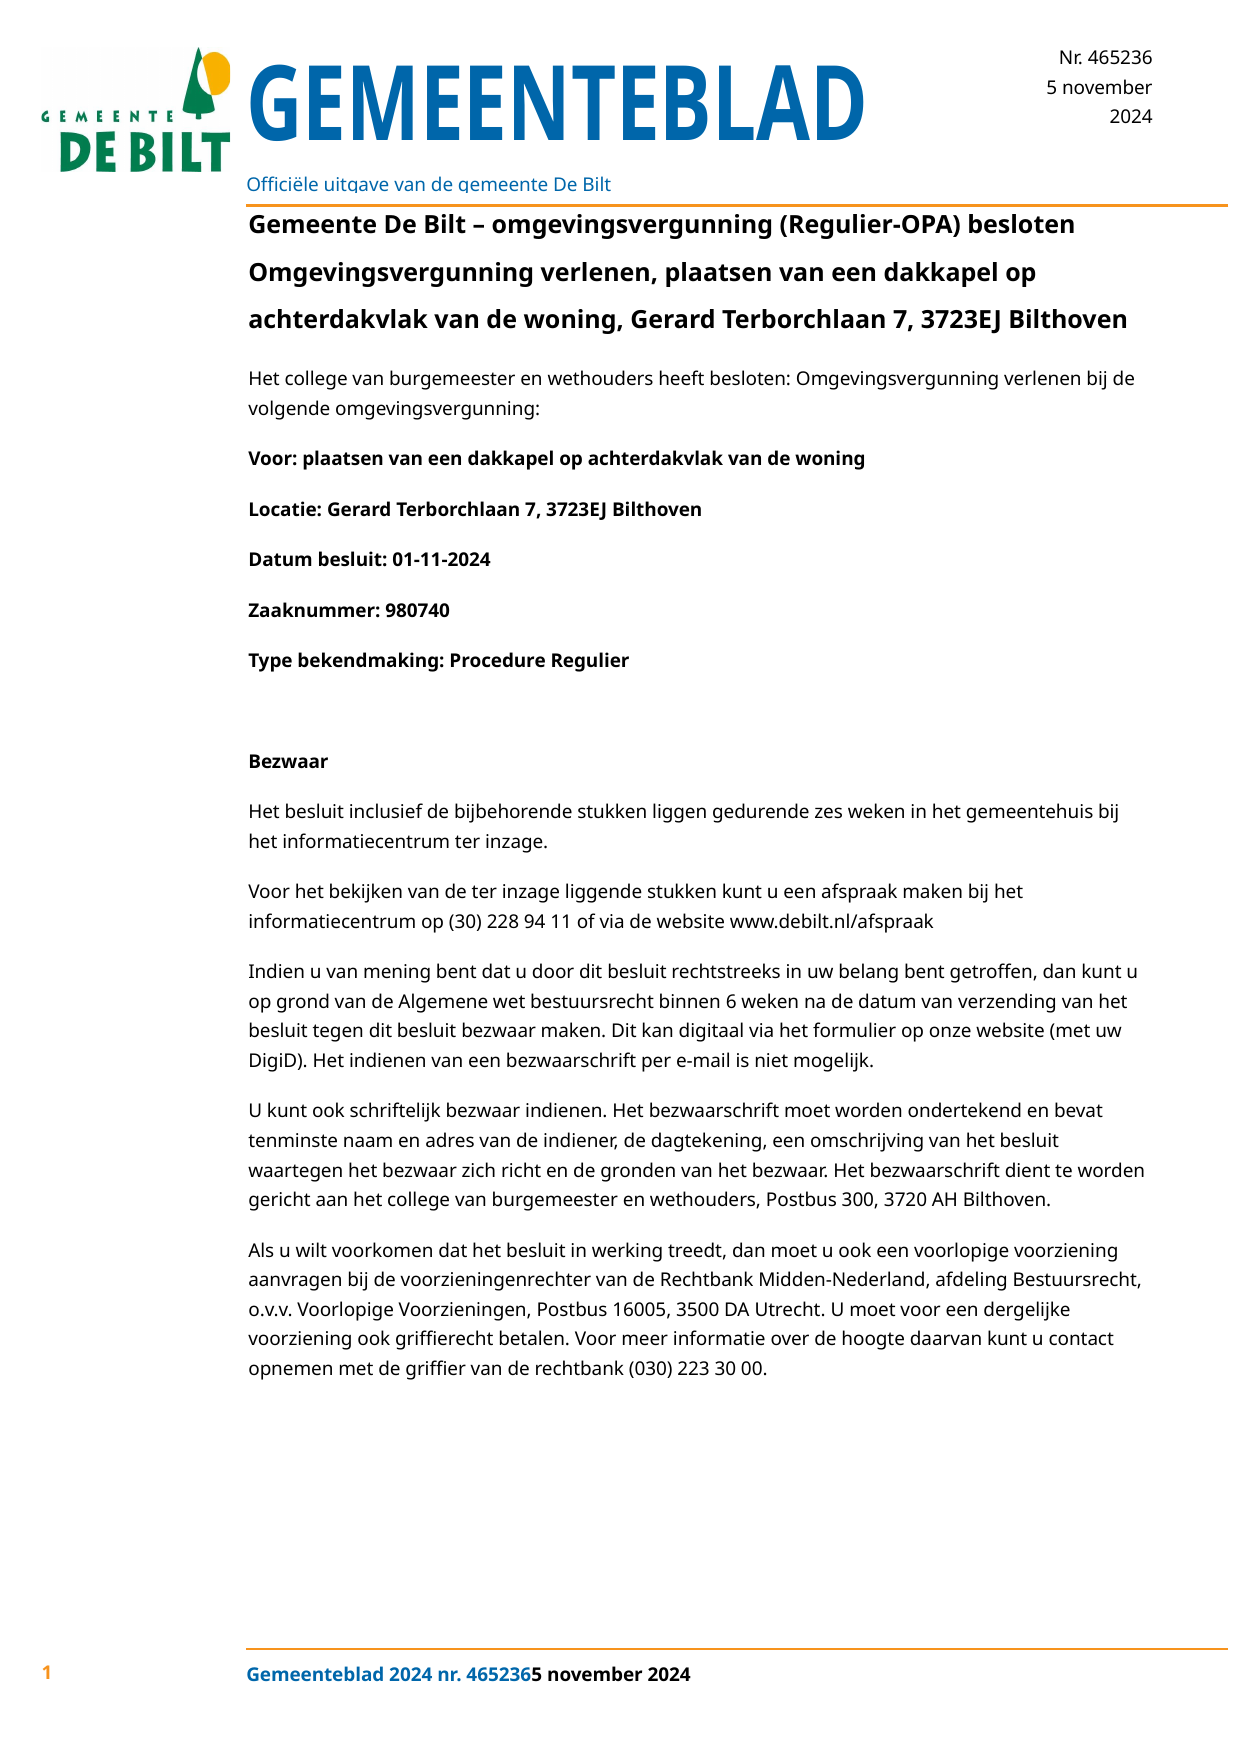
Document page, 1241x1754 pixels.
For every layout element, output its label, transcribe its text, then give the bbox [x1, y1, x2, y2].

text Bezwaar [248, 748, 1152, 774]
text Het college van burgemeester en wethouders heeft besloten: Omgevingsvergunning verlenen bij de volgende omgevingsvergunning: [248, 366, 1152, 421]
text Voor het bekijken van de ter inzage liggende stukken kunt u een afspraak maken bij het informatiecentrum op (30) 228 94 11 of via de website www.debilt.nl/afspraak [248, 878, 1152, 934]
text Als u wilt voorkomen dat het besluit in werking treedt, dan moet u ook een voorlopige voorziening aanvragen bij de voorzieningenrechter van de Rechtbank Midden-Nederland, afdeling Bestuursrecht, o.v.v. Voorlopige Voorzieningen, Postbus 16005, 3500 DA Utrecht. U moet voor een dergelijke voorziening ook griffierecht betalen. Voor meer informatie over de hoogte daarvan kunt u contact opnemen met de griffier van de rechtbank (030) 223 30 00. [248, 1237, 1152, 1381]
text Gemeente De Bilt – omgevingsvergunning (Regulier-OPA) besloten Omgevingsvergunning verlenen, plaatsen van een dakkapel op achterdakvlak van de woning, Gerard Terborchlaan 7, 3723EJ Bilthoven [248, 207, 1152, 336]
text Datum besluit: 01-11-2024 [248, 546, 1152, 572]
text Locatie: Gerard Terborchlaan 7, 3723EJ Bilthoven [248, 496, 1152, 522]
text U kunt ook schriftelijk bezwaar indienen. Het bezwaarschrift moet worden ondertekend en bevat tenminste naam en adres van de indiener, de dagtekening, een omschrijving van het besluit waartegen het bezwaar zich richt en de gronden van het bezwaar. Het bezwaarschrift dient te worden gericht aan het college van burgemeester en wethouders, Postbus 300, 3720 AH Bilthoven. [248, 1098, 1152, 1212]
text Indien u van mening bent dat u door dit besluit rechtstreeks in uw belang bent getroffen, dan kunt u op grond van de Algemene wet bestuursrecht binnen 6 weken na de datum van verzending van het besluit tegen dit besluit bezwaar maken. Dit kan digitaal via het formulier op onze website (met uw DigiD). Het indienen van een bezwaarschrift per e-mail is niet mogelijk. [248, 958, 1152, 1073]
text Zaaknummer: 980740 [248, 597, 1152, 622]
text Voor: plaatsen van een dakkapel op achterdakvlak van de woning [248, 446, 1152, 471]
text Het besluit inclusief de bijbehorende stukken liggen gedurende zes weken in het gemeentehuis bij het informatiecentrum ter inzage. [248, 798, 1152, 854]
picture [41, 47, 231, 172]
text Type bekendmaking: Procedure Regulier [248, 647, 1152, 673]
